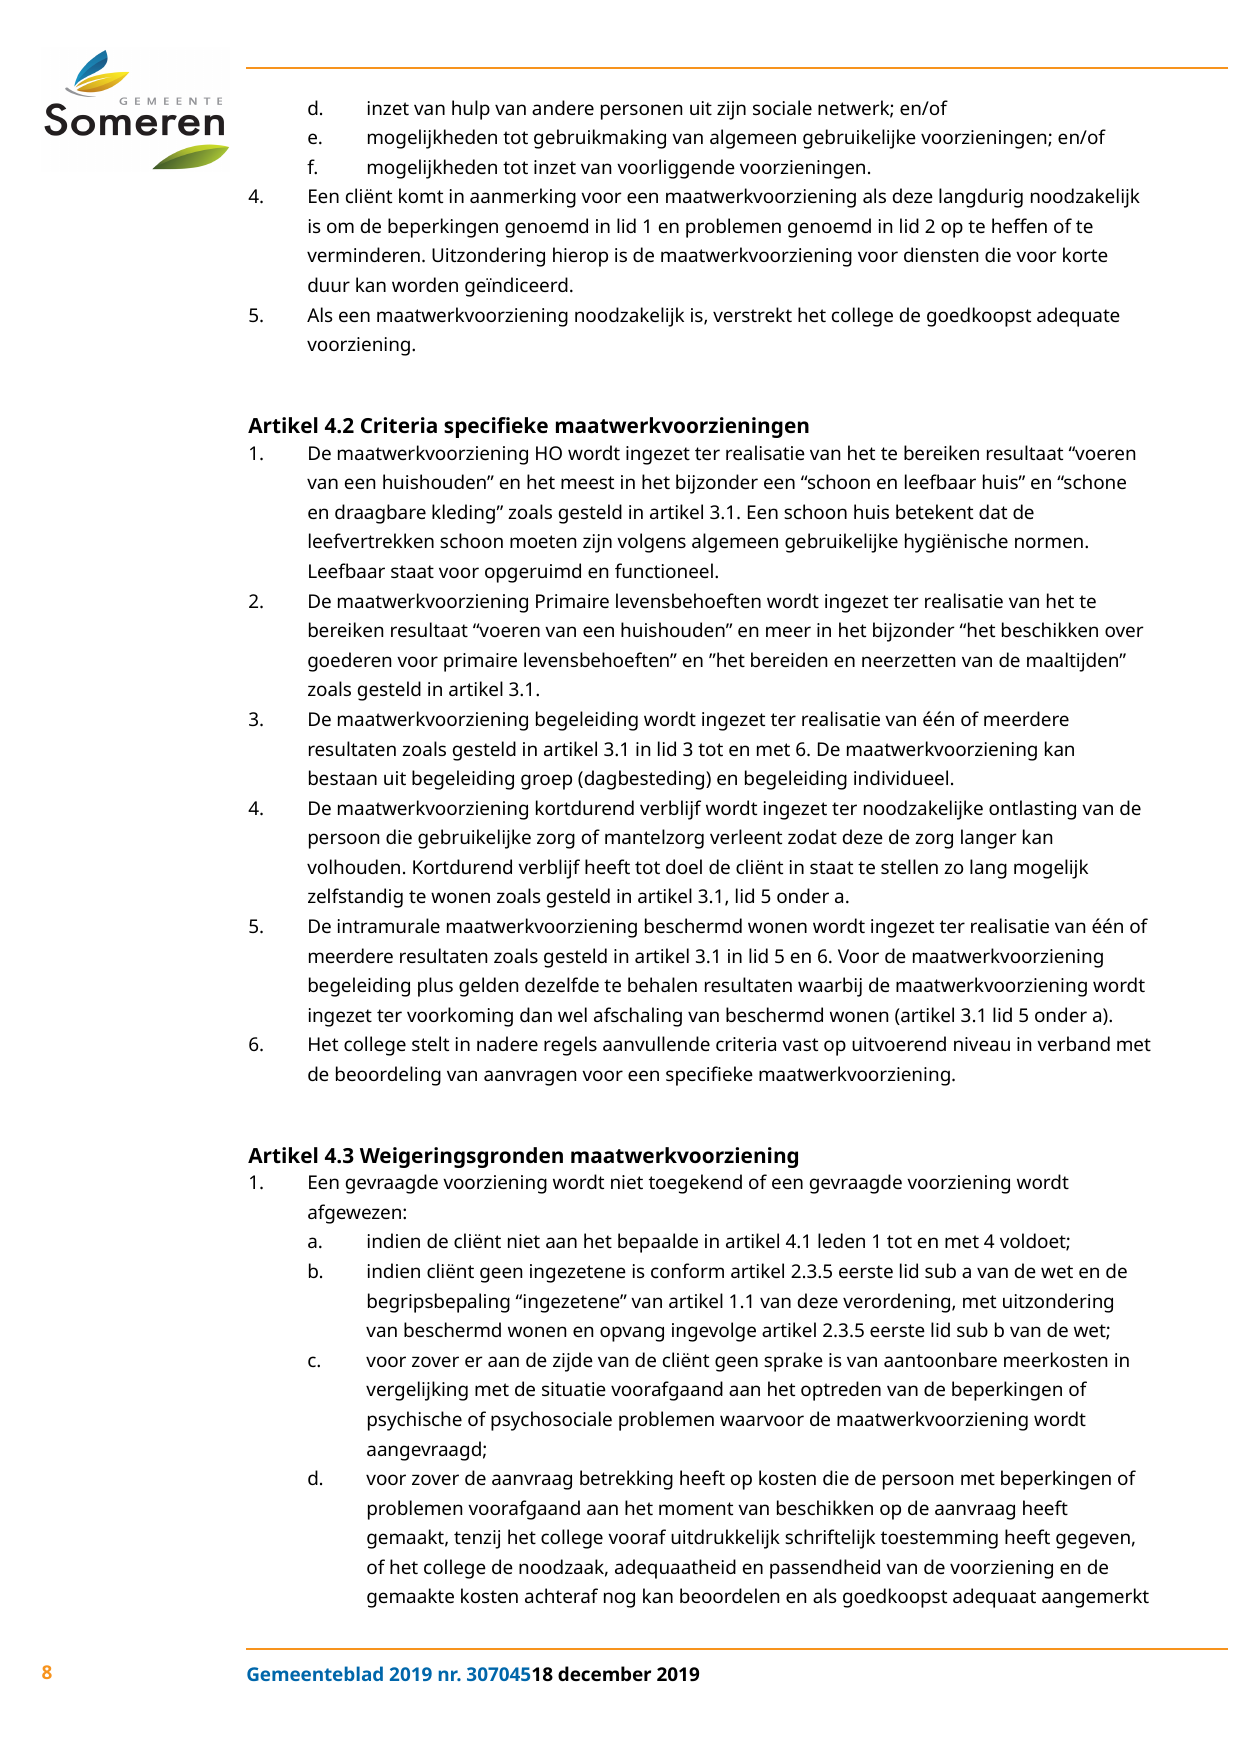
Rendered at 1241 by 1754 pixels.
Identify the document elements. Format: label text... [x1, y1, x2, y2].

list Het college stelt in nadere regels aanvullende criteria vast op uitvoerend niveau in verband met de beoordeling van aanvragen voor een specifieke maatwerkvoorziening. [248, 1032, 1152, 1087]
list Een cliënt komt in aanmerking voor een maatwerkvoorziening als deze langdurig noodzakelijk is om de beperkingen genoemd in lid 1 en problemen genoemd in lid 2 op te heffen of te verminderen. Uitzondering hierop is de maatwerkvoorziening voor diensten die voor korte duur kan worden geïndiceerd. [248, 183, 1152, 298]
list Een gevraagde voorziening wordt niet toegekend of een gevraagde voorziening wordt afgewezen: [248, 1169, 1152, 1225]
list voor zover er aan de zijde van de cliënt geen sprake is van aantoonbare meerkosten in vergelijking met de situatie voorafgaand aan het optreden van de beperkingen of psychische of psychosociale problemen waarvoor de maatwerkvoorziening wordt aangevraagd; [307, 1347, 1152, 1462]
list De maatwerkvoorziening HO wordt ingezet ter realisatie van het te bereiken resultaat “voeren van een huishouden” en het meest in het bijzonder een “schoon en leefbaar huis” en “schone en draagbare kleding” zoals gesteld in artikel 3.1. Een schoon huis betekent dat de leefvertrekken schoon moeten zijn volgens algemeen gebruikelijke hygiënische normen. Leefbaar staat voor opgeruimd en functioneel. [248, 440, 1152, 584]
list indien cliënt geen ingezetene is conform artikel 2.3.5 eerste lid sub a van de wet en de begripsbepaling “ingezetene” van artikel 1.1 van deze verordening, met uitzondering van beschermd wonen en opvang ingevolge artikel 2.3.5 eerste lid sub b van de wet; [307, 1258, 1152, 1343]
list inzet van hulp van andere personen uit zijn sociale netwerk; en/of [307, 95, 1152, 121]
list indien de cliënt niet aan het bepaalde in artikel 4.1 leden 1 tot en met 4 voldoet; [307, 1229, 1152, 1254]
list De maatwerkvoorziening Primaire levensbehoeften wordt ingezet ter realisatie van het te bereiken resultaat “voeren van een huishouden” en meer in het bijzonder “het beschikken over goederen voor primaire levensbehoeften” en ”het bereiden en neerzetten van de maaltijden” zoals gesteld in artikel 3.1. [248, 588, 1152, 702]
text Artikel 4.3 Weigeringsgronden maatwerkvoorziening [248, 1141, 1152, 1169]
list mogelijkheden tot inzet van voorliggende voorzieningen. [307, 154, 1152, 180]
list mogelijkheden tot gebruikmaking van algemeen gebruikelijke voorzieningen; en/of [307, 124, 1152, 150]
picture [41, 47, 231, 172]
list De intramurale maatwerkvoorziening beschermd wonen wordt ingezet ter realisatie van één of meerdere resultaten zoals gesteld in artikel 3.1 in lid 5 en 6. Voor de maatwerkvoorziening begeleiding plus gelden dezelfde te behalen resultaten waarbij de maatwerkvoorziening wordt ingezet ter voorkoming dan wel afschaling van beschermd wonen (artikel 3.1 lid 5 onder a). [248, 913, 1152, 1028]
list voor zover de aanvraag betrekking heeft op kosten die de persoon met beperkingen of problemen voorafgaand aan het moment van beschikken op de aanvraag heeft gemaakt, tenzij het college vooraf uitdrukkelijk schriftelijk toestemming heeft gegeven, of het college de noodzaak, adequaatheid en passendheid van de voorziening en de gemaakte kosten achteraf nog kan beoordelen en als goedkoopst adequaat aangemerkt [307, 1465, 1152, 1609]
text Artikel 4.2 Criteria specifieke maatwerkvoorzieningen [248, 411, 1152, 440]
list De maatwerkvoorziening begeleiding wordt ingezet ter realisatie van één of meerdere resultaten zoals gesteld in artikel 3.1 in lid 3 tot en met 6. De maatwerkvoorziening kan bestaan uit begeleiding groep (dagbesteding) en begeleiding individueel. [248, 706, 1152, 791]
list De maatwerkvoorziening kortdurend verblijf wordt ingezet ter noodzakelijke ontlasting van de persoon die gebruikelijke zorg of mantelzorg verleent zodat deze de zorg langer kan volhouden. Kortdurend verblijf heeft tot doel de cliënt in staat te stellen zo lang mogelijk zelfstandig te wonen zoals gesteld in artikel 3.1, lid 5 onder a. [248, 795, 1152, 909]
list Als een maatwerkvoorziening noodzakelijk is, verstrekt het college de goedkoopst adequate voorziening. [248, 302, 1152, 357]
